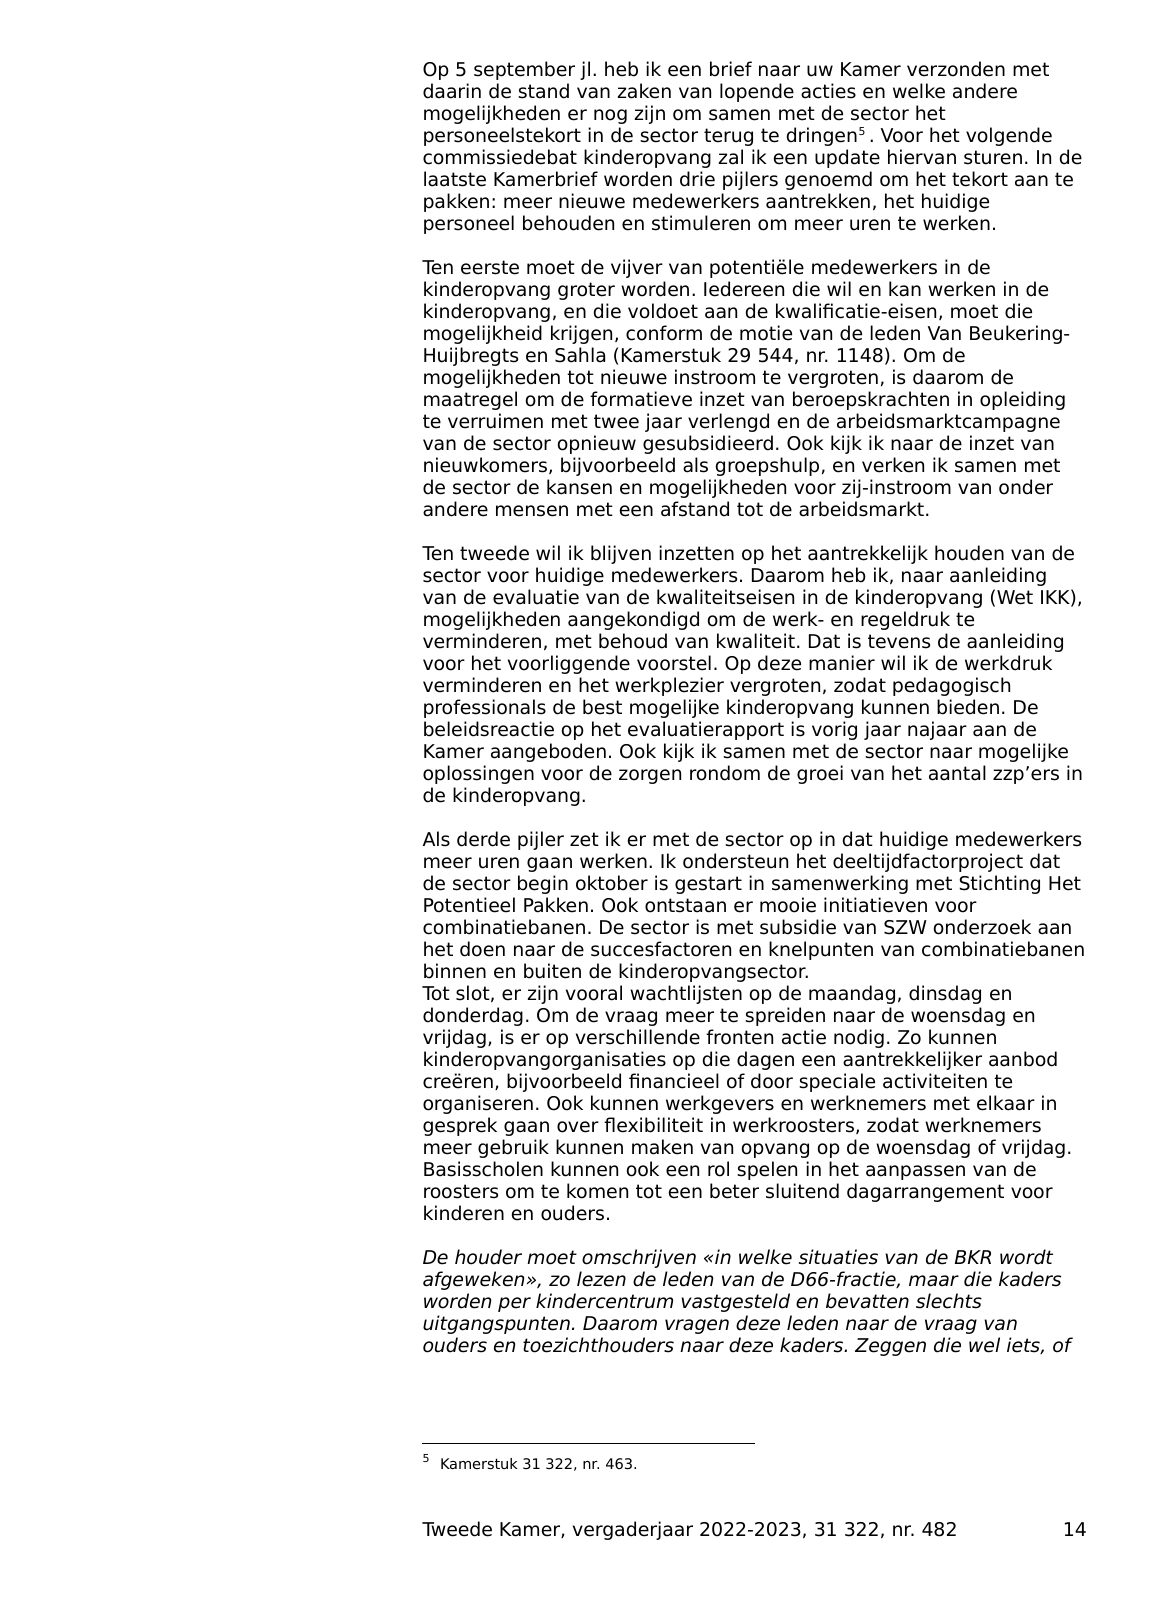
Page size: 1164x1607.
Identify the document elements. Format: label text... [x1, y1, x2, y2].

text De houder moet omschrijven «in welke situaties van de BKR wordt afgeweken», zo lezen de leden van de D66-fractie, maar die kaders worden per kindercentrum vastgesteld en bevatten slechts uitgangspunten. Daarom vragen deze leden naar de vraag van ouders en toezichthouders naar deze kaders. Zeggen die wel iets, of [422, 1247, 1087, 1357]
text Ten tweede wil ik blijven inzetten op het aantrekkelijk houden van de sector voor huidige medewerkers. Daarom heb ik, naar aanleiding van de evaluatie van de kwaliteitseisen in de kinderopvang (Wet IKK), mogelijkheden aangekondigd om de werk- en regeldruk te verminderen, met behoud van kwaliteit. Dat is tevens de aanleiding voor het voorliggende voorstel. Op deze manier wil ik de werkdruk verminderen en het werkplezier vergroten, zodat pedagogisch professionals de best mogelijke kinderopvang kunnen bieden. De beleidsreactie op het evaluatierapport is vorig jaar najaar aan de Kamer aangeboden. Ook kijk ik samen met de sector naar mogelijke oplossingen voor de zorgen rondom de groei van het aantal zzp’ers in de kinderopvang. [422, 543, 1087, 807]
text Tot slot, er zijn vooral wachtlijsten op de maandag, dinsdag en donderdag. Om de vraag meer te spreiden naar de woensdag en vrijdag, is er op verschillende fronten actie nodig. Zo kunnen kinderopvangorganisaties op die dagen een aantrekkelijker aanbod creëren, bijvoorbeeld financieel of door speciale activiteiten te organiseren. Ook kunnen werkgevers en werknemers met elkaar in gesprek gaan over flexibiliteit in werkroosters, zodat werknemers meer gebruik kunnen maken van opvang op de woensdag of vrijdag. Basisscholen kunnen ook een rol spelen in het aanpassen van de roosters om te komen tot een beter sluitend dagarrangement voor kinderen en ouders. [422, 983, 1087, 1224]
text Op 5 september jl. heb ik een brief naar uw Kamer verzonden met daarin de stand van zaken van lopende acties en welke andere mogelijkheden er nog zijn om samen met de sector het personeelstekort in de sector terug te dringen. Voor het volgende commissiedebat kinderopvang zal ik een update hiervan sturen. In de laatste Kamerbrief worden drie pijlers genoemd om het tekort aan te pakken: meer nieuwe medewerkers aantrekken, het huidige personeel behouden en stimuleren om meer uren te werken. [422, 59, 1087, 235]
text Kamerstuk 31 322, nr. 463. [422, 1452, 1087, 1474]
text Als derde pijler zet ik er met de sector op in dat huidige medewerkers meer uren gaan werken. Ik ondersteun het deeltijdfactorproject dat de sector begin oktober is gestart in samenwerking met Stichting Het Potentieel Pakken. Ook ontstaan er mooie initiatieven voor combinatiebanen. De sector is met subsidie van SZW onderzoek aan het doen naar de succesfactoren en knelpunten van combinatiebanen binnen en buiten de kinderopvangsector. [422, 829, 1087, 983]
text Ten eerste moet de vijver van potentiële medewerkers in de kinderopvang groter worden. Iedereen die wil en kan werken in de kinderopvang, en die voldoet aan de kwalificatie-eisen, moet die mogelijkheid krijgen, conform de motie van de leden Van Beukering-Huijbregts en Sahla (Kamerstuk 29 544, nr. 1148). Om de mogelijkheden tot nieuwe instroom te vergroten, is daarom de maatregel om de formatieve inzet van beroepskrachten in opleiding te verruimen met twee jaar verlengd en de arbeidsmarktcampagne van de sector opnieuw gesubsidieerd. Ook kijk ik naar de inzet van nieuwkomers, bijvoorbeeld als groepshulp, en verken ik samen met de sector de kansen en mogelijkheden voor zij-instroom van onder andere mensen met een afstand tot de arbeidsmarkt. [422, 257, 1087, 521]
